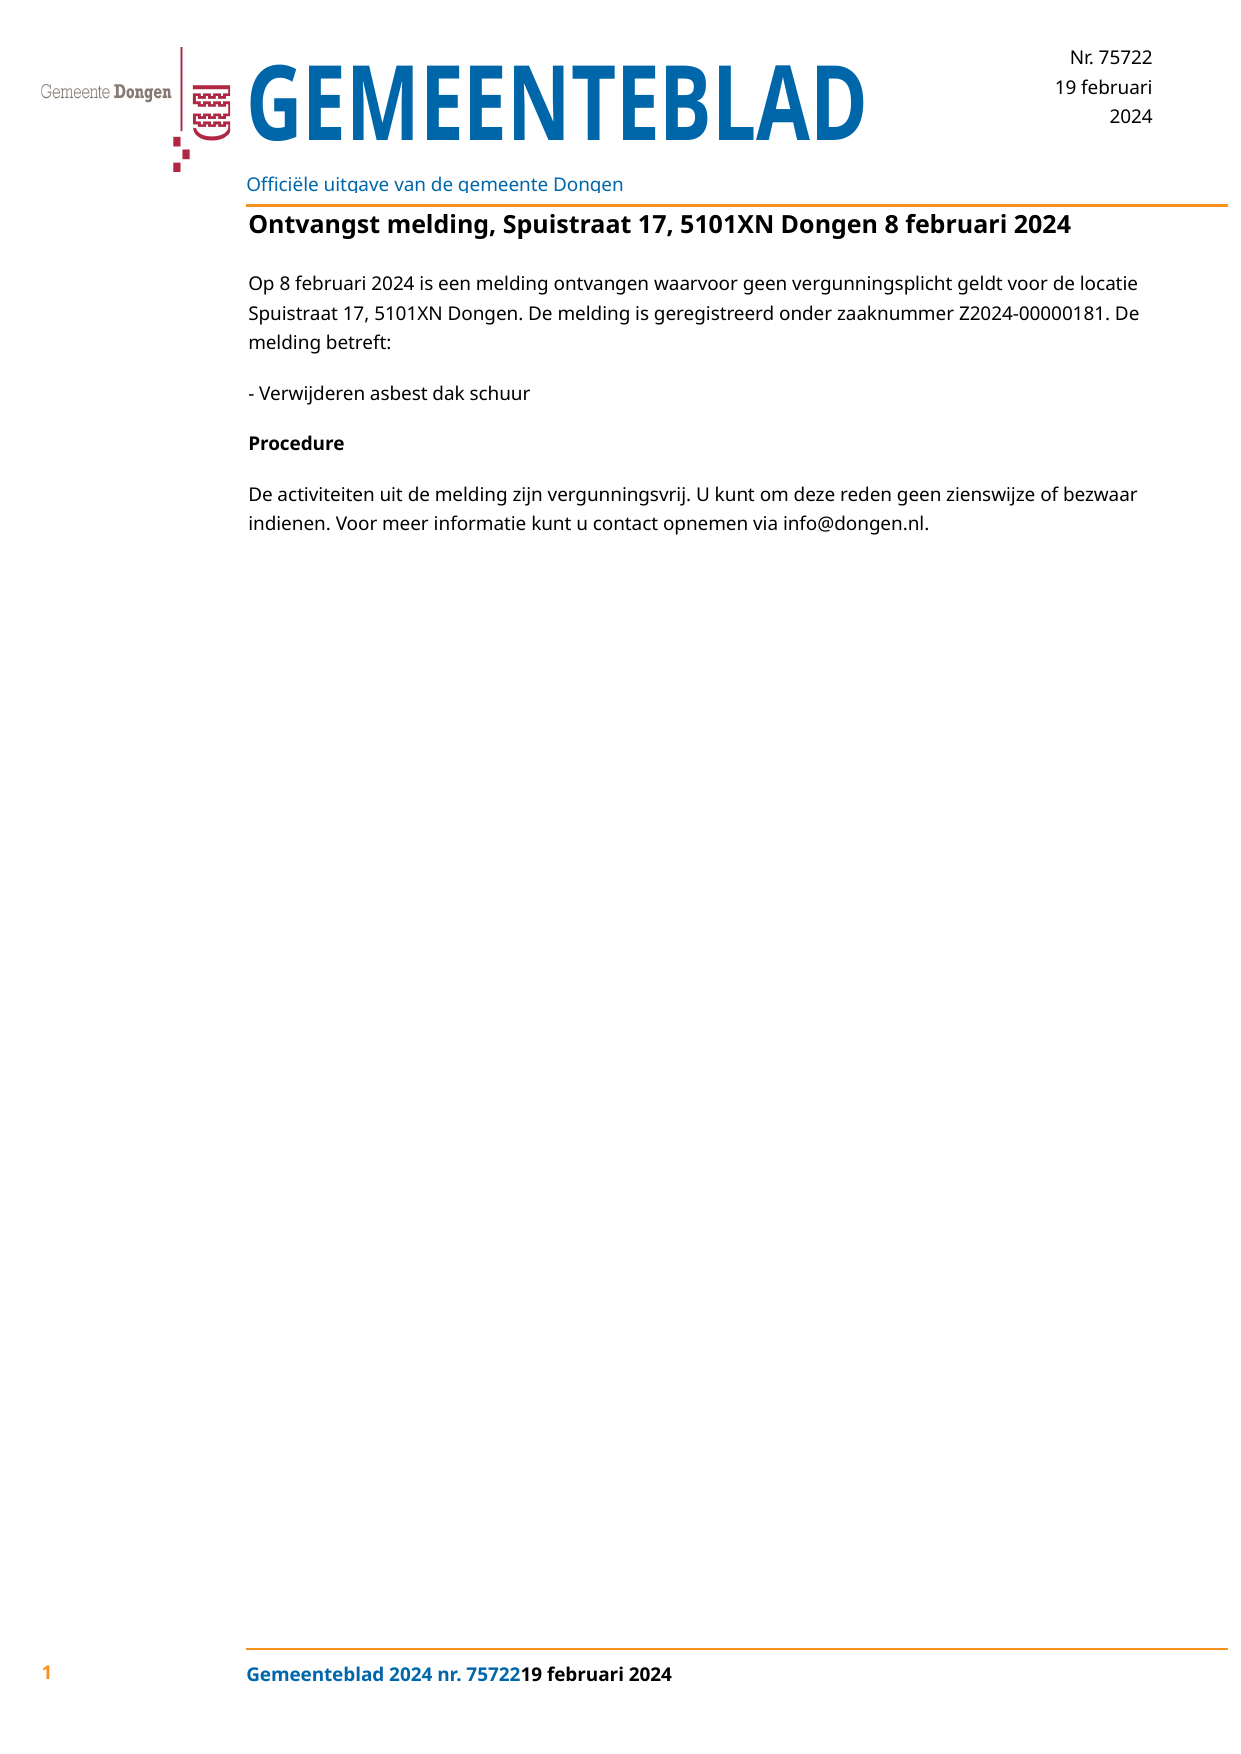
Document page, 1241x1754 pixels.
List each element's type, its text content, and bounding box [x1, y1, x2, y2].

text De activiteiten uit de melding zijn vergunningsvrij. U kunt om deze reden geen zienswijze of bezwaar indienen. Voor meer informatie kunt u contact opnemen via info@dongen.nl. [248, 481, 1152, 536]
picture [41, 47, 231, 172]
text - Verwijderen asbest dak schuur [248, 380, 1152, 406]
text Ontvangst melding, Spuistraat 17, 5101XN Dongen 8 februari 2024 [248, 207, 1152, 241]
text Op 8 februari 2024 is een melding ontvangen waarvoor geen vergunningsplicht geldt voor de locatie Spuistraat 17, 5101XN Dongen. De melding is geregistreerd onder zaaknummer Z2024-00000181. De melding betreft: [248, 270, 1152, 355]
text Procedure [248, 430, 1152, 456]
